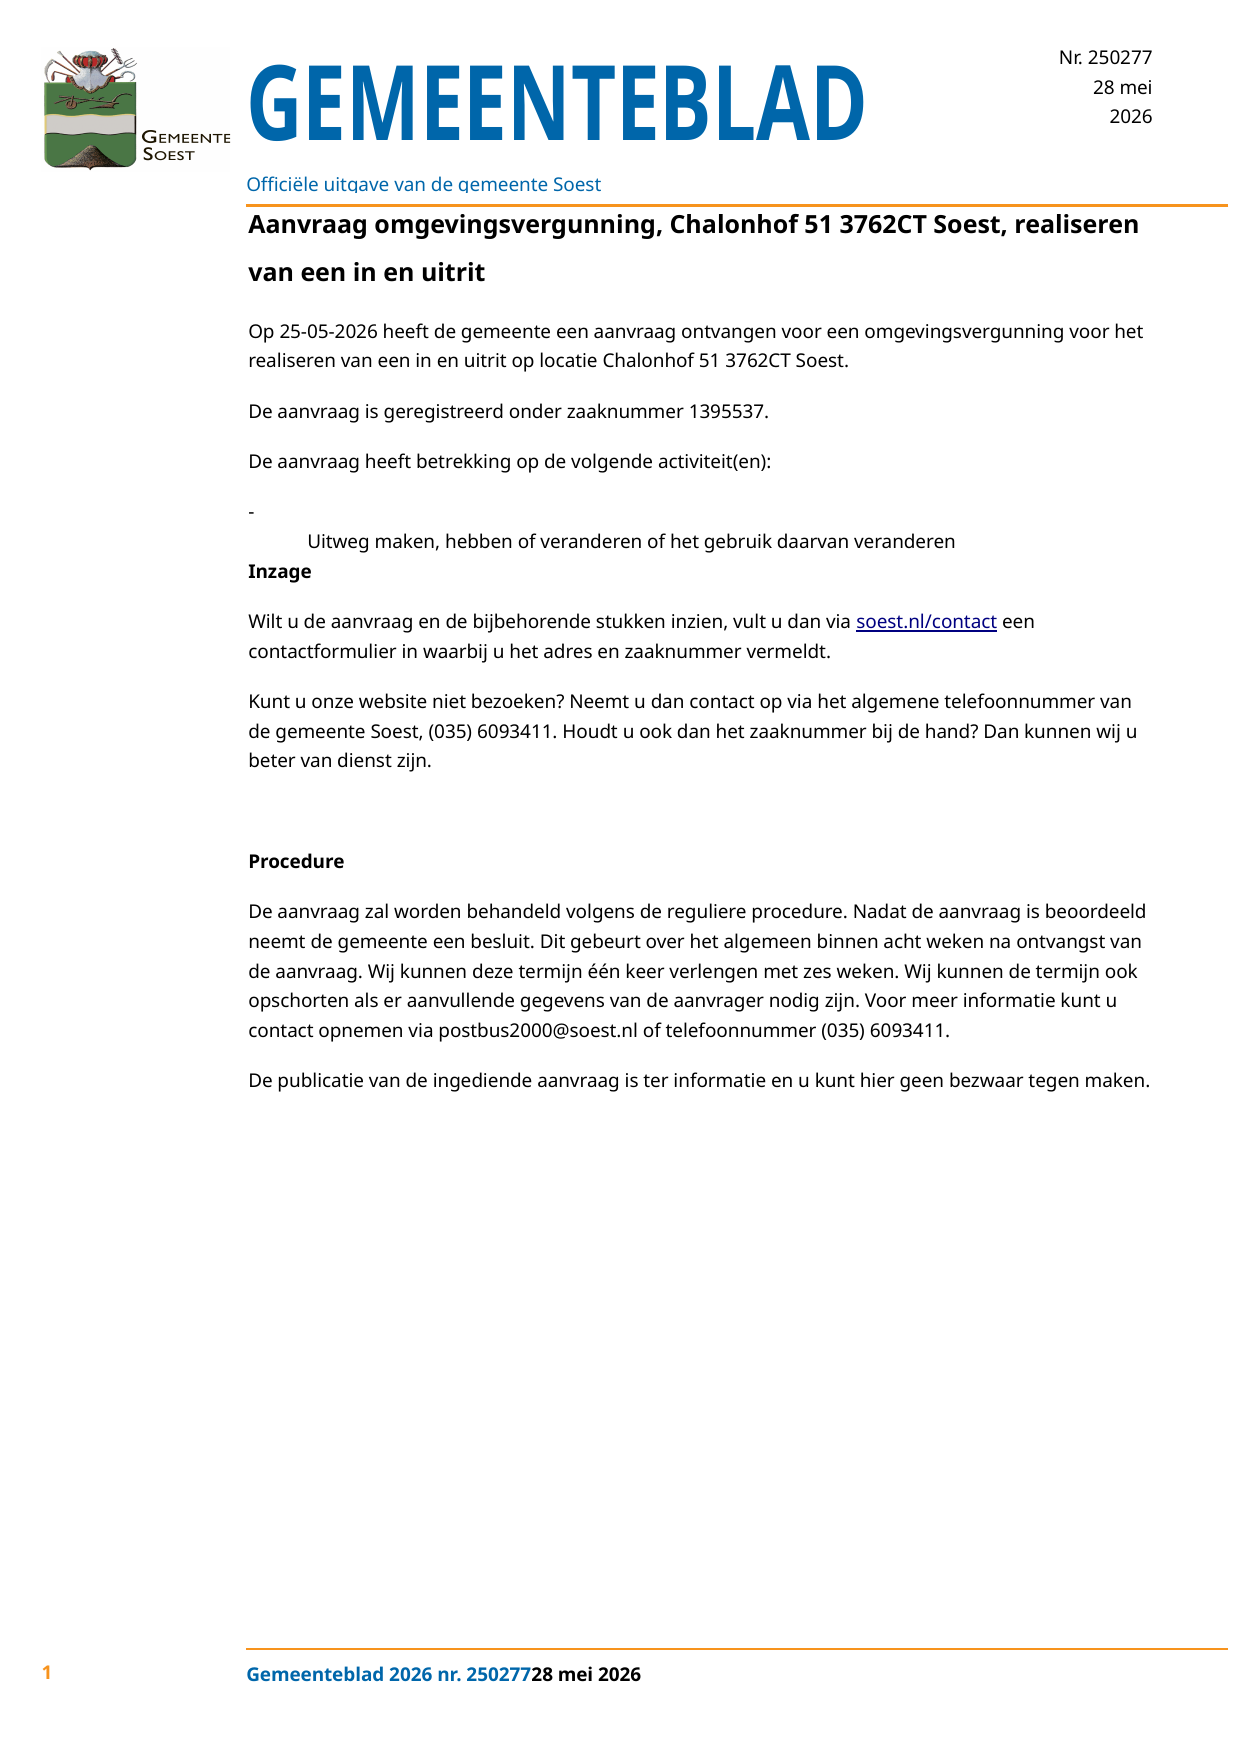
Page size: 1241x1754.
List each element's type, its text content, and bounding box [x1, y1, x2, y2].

text De aanvraag zal worden behandeld volgens de reguliere procedure. Nadat de aanvraag is beoordeeld neemt de gemeente een besluit. Dit gebeurt over het algemeen binnen acht weken na ontvangst van de aanvraag. Wij kunnen deze termijn één keer verlengen met zes weken. Wij kunnen de termijn ook opschorten als er aanvullende gegevens van de aanvrager nodig zijn. Voor meer informatie kunt u contact opnemen via postbus2000@soest.nl of telefoonnummer (035) 6093411. [248, 899, 1152, 1043]
text Procedure [248, 848, 1152, 874]
text Wilt u de aanvraag en de bijbehorende stukken inzien, vult u dan via soest.nl/contact een contactformulier in waarbij u het adres en zaaknummer vermeldt. [248, 608, 1152, 664]
text De publicatie van de ingediende aanvraag is ter informatie en u kunt hier geen bezwaar tegen maken. [248, 1067, 1152, 1093]
text Aanvraag omgevingsvergunning, Chalonhof 51 3762CT Soest, realiseren van een in en uitrit [248, 207, 1152, 288]
text Inzage [248, 558, 1152, 584]
list Uitweg maken, hebben of veranderen of het gebruik daarvan veranderen [248, 528, 1152, 554]
text De aanvraag heeft betrekking op de volgende activiteit(en): [248, 448, 1152, 474]
picture [41, 47, 231, 172]
text Op 25-05-2026 heeft de gemeente een aanvraag ontvangen voor een omgevingsvergunning voor het realiseren van een in en uitrit op locatie Chalonhof 51 3762CT Soest. [248, 318, 1152, 373]
text De aanvraag is geregistreerd onder zaaknummer 1395537. [248, 398, 1152, 424]
text Kunt u onze website niet bezoeken? Neemt u dan contact op via het algemene telefoonnummer van de gemeente Soest, (035) 6093411. Houdt u ook dan het zaaknummer bij de hand? Dan kunnen wij u beter van dienst zijn. [248, 688, 1152, 773]
